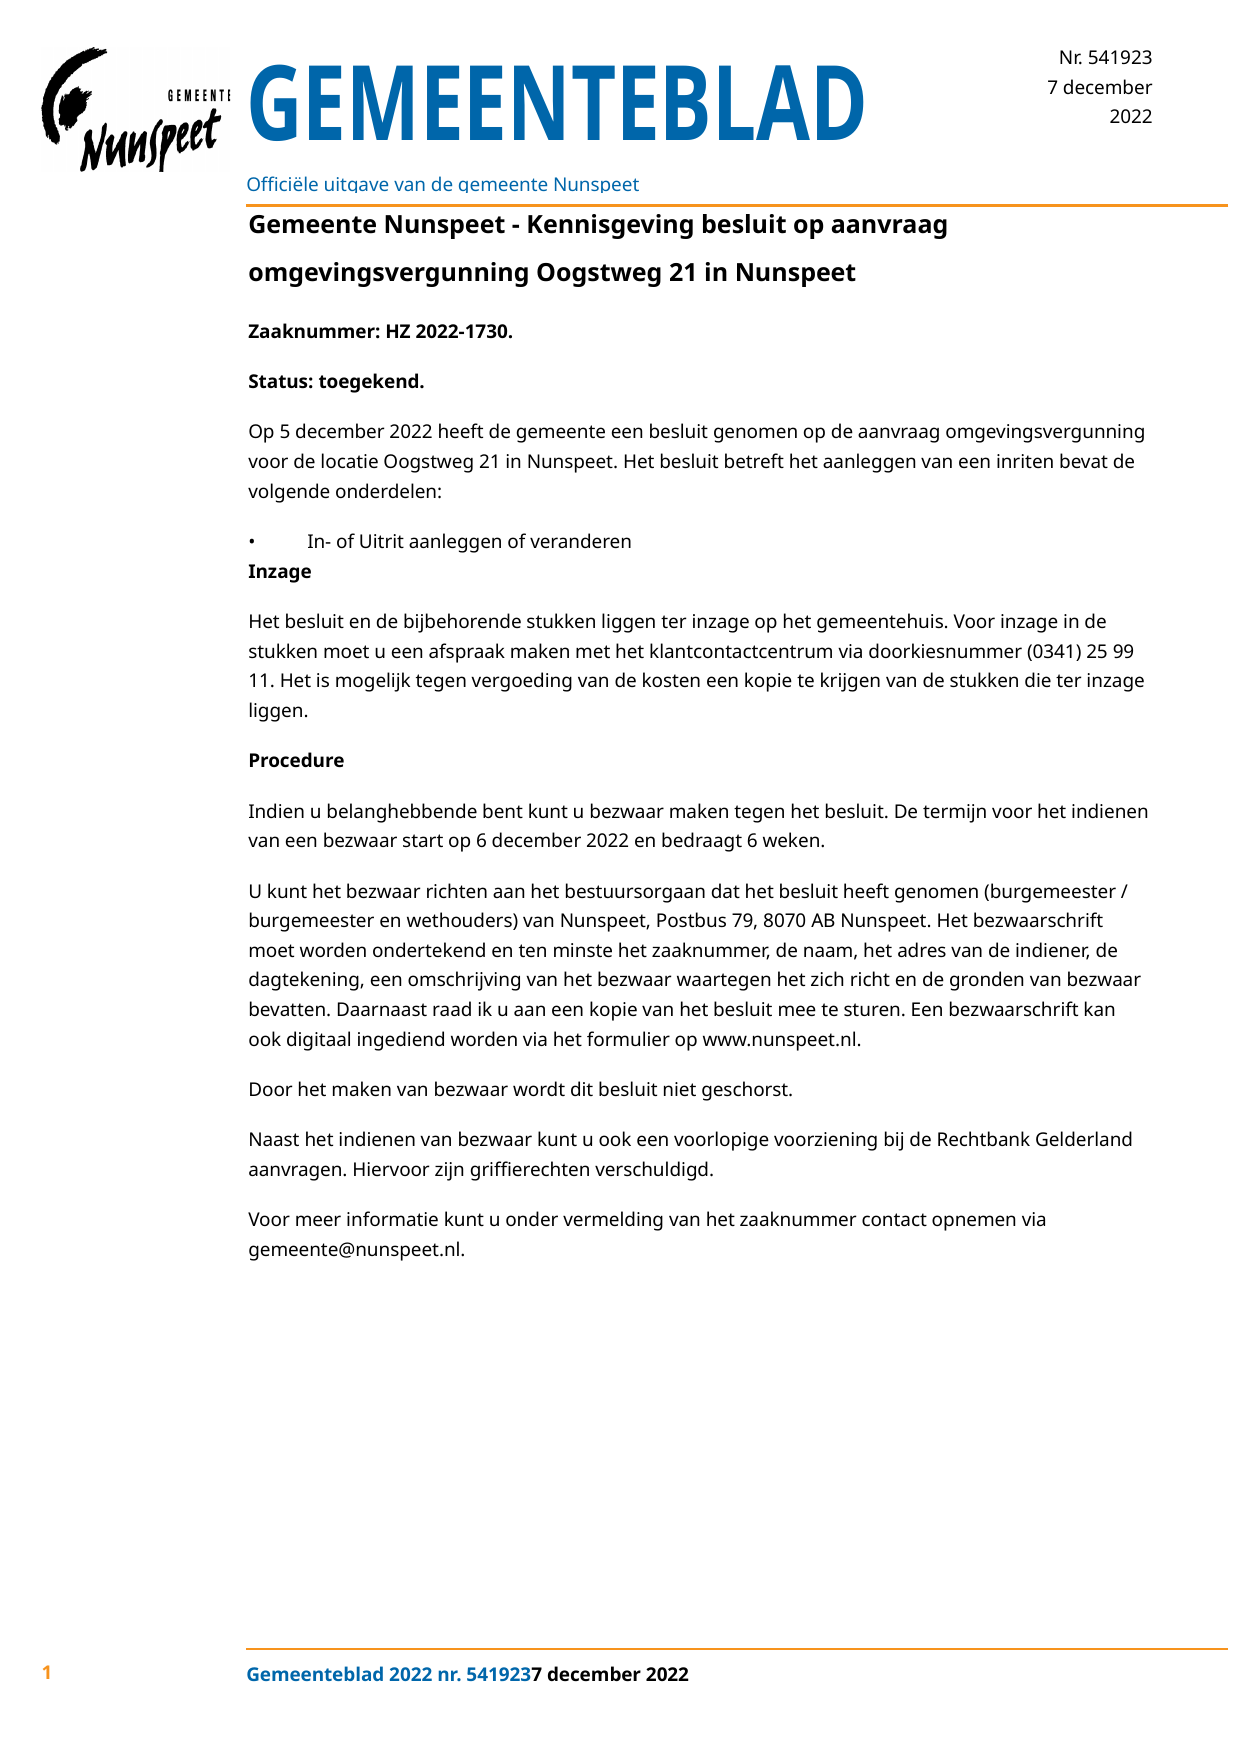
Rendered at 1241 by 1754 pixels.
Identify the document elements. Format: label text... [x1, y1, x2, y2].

text Op 5 december 2022 heeft de gemeente een besluit genomen op de aanvraag omgevingsvergunning voor de locatie Oogstweg 21 in Nunspeet. Het besluit betreft het aanleggen van een inriten bevat de volgende onderdelen: [248, 419, 1152, 504]
text Naast het indienen van bezwaar kunt u ook een voorlopige voorziening bij de Rechtbank Gelderland aanvragen. Hiervoor zijn griffierechten verschuldigd. [248, 1127, 1152, 1182]
text U kunt het bezwaar richten aan het bestuursorgaan dat het besluit heeft genomen (burgemeester / burgemeester en wethouders) van Nunspeet, Postbus 79, 8070 AB Nunspeet. Het bezwaarschrift moet worden ondertekend en ten minste het zaaknummer, de naam, het adres van de indiener, de dagtekening, een omschrijving van het bezwaar waartegen het zich richt en de gronden van bezwaar bevatten. Daarnaast raad ik u aan een kopie van het besluit mee te sturen. Een bezwaarschrift kan ook digitaal ingediend worden via het formulier op www.nunspeet.nl. [248, 878, 1152, 1052]
list In- of Uitrit aanleggen of veranderen [248, 528, 1152, 554]
text Gemeente Nunspeet - Kennisgeving besluit op aanvraag omgevingsvergunning Oogstweg 21 in Nunspeet [248, 207, 1152, 288]
text Zaaknummer: HZ 2022-1730. [248, 318, 1152, 344]
picture [41, 47, 231, 172]
text Status: toegekend. [248, 368, 1152, 394]
text Inzage [248, 558, 1152, 584]
text Het besluit en de bijbehorende stukken liggen ter inzage op het gemeentehuis. Voor inzage in de stukken moet u een afspraak maken met het klantcontactcentrum via doorkiesnummer (0341) 25 99 11. Het is mogelijk tegen vergoeding van de kosten een kopie te krijgen van de stukken die ter inzage liggen. [248, 608, 1152, 723]
text Voor meer informatie kunt u onder vermelding van het zaaknummer contact opnemen via gemeente@nunspeet.nl. [248, 1207, 1152, 1262]
text Indien u belanghebbende bent kunt u bezwaar maken tegen het besluit. De termijn voor het indienen van een bezwaar start op 6 december 2022 en bedraagt 6 weken. [248, 798, 1152, 853]
text Procedure [248, 747, 1152, 773]
text Door het maken van bezwaar wordt dit besluit niet geschorst. [248, 1076, 1152, 1102]
